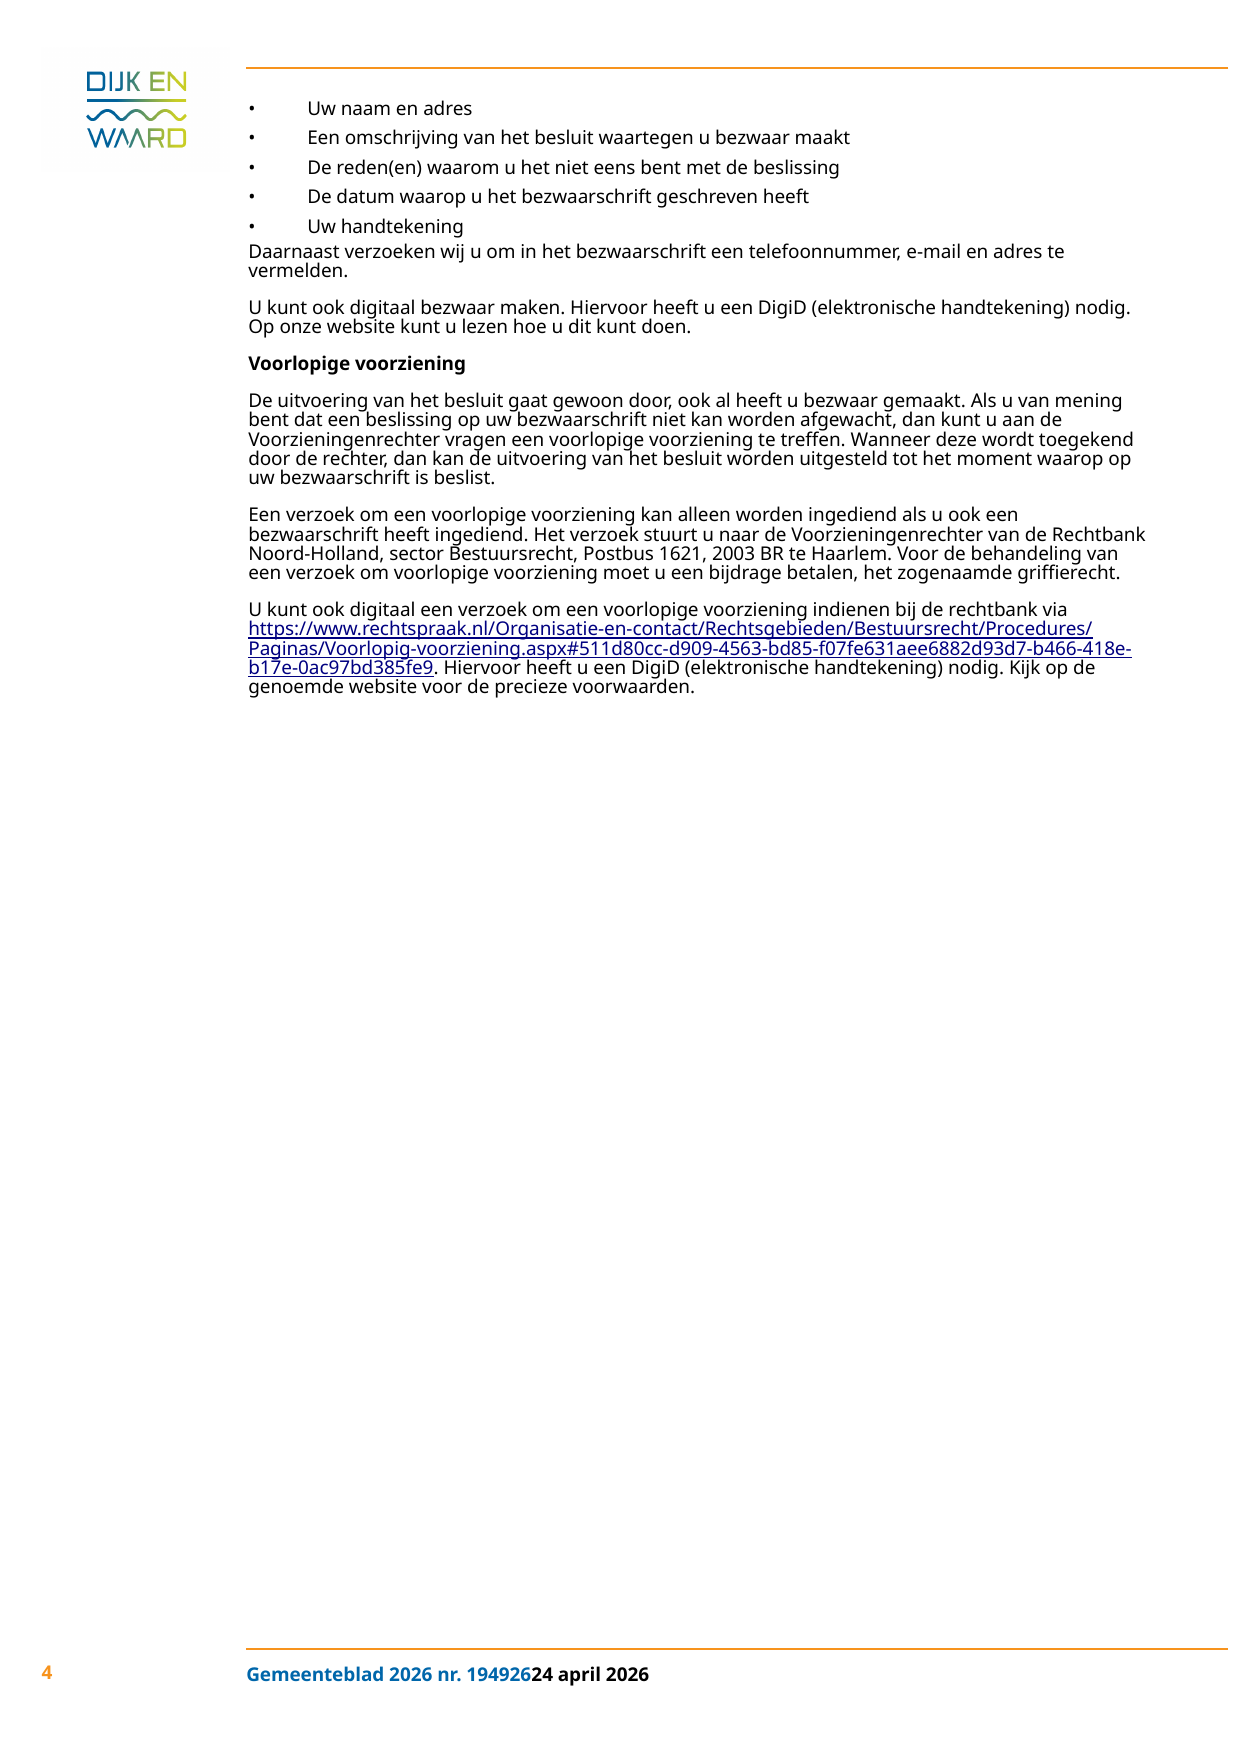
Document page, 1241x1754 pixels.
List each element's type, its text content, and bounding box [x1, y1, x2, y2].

text U kunt ook digitaal bezwaar maken. Hiervoor heeft u een DigiD (elektronische handtekening) nodig. Op onze website kunt u lezen hoe u dit kunt doen. [248, 299, 1152, 337]
list De reden(en) waarom u het niet eens bent met de beslissing [248, 154, 1152, 180]
list Uw naam en adres [248, 95, 1152, 121]
list Een omschrijving van het besluit waartegen u bezwaar maakt [248, 124, 1152, 150]
text De uitvoering van het besluit gaat gewoon door, ook al heeft u bezwaar gemaakt. Als u van mening bent dat een beslissing op uw bezwaarschrift niet kan worden afgewacht, dan kunt u aan de Voorzieningenrechter vragen een voorlopige voorziening te treffen. Wanneer deze wordt toegekend door de rechter, dan kan de uitvoering van het besluit worden uitgesteld tot het moment waarop op uw bezwaarschrift is beslist. [248, 392, 1152, 488]
text U kunt ook digitaal een verzoek om een voorlopige voorziening indienen bij de rechtbank via https://www.rechtspraak.nl/Organisatie-en-contact/Rechtsgebieden/Bestuursrecht/Procedures/Paginas/Voorlopig-voorziening.aspx#511d80cc-d909-4563-bd85-f07fe631aee6882d93d7-b466-418e-b17e-0ac97bd385fe9. Hiervoor heeft u een DigiD (elektronische handtekening) nodig. Kijk op de genoemde website voor de precieze voorwaarden. [248, 601, 1152, 697]
list De datum waarop u het bezwaarschrift geschreven heeft [248, 183, 1152, 209]
picture [41, 47, 231, 172]
list Uw handtekening [248, 213, 1152, 239]
text Een verzoek om een voorlopige voorziening kan alleen worden ingediend als u ook een bezwaarschrift heeft ingediend. Het verzoek stuurt u naar de Voorzieningenrechter van de Rechtbank Noord-Holland, sector Bestuursrecht, Postbus 1621, 2003 BR te Haarlem. Voor de behandeling van een verzoek om voorlopige voorziening moet u een bijdrage betalen, het zogenaamde griffierecht. [248, 506, 1152, 583]
text Daarnaast verzoeken wij u om in het bezwaarschrift een telefoonnummer, e-mail en adres te vermelden. [248, 243, 1152, 281]
text Voorlopige voorziening [248, 355, 1152, 374]
